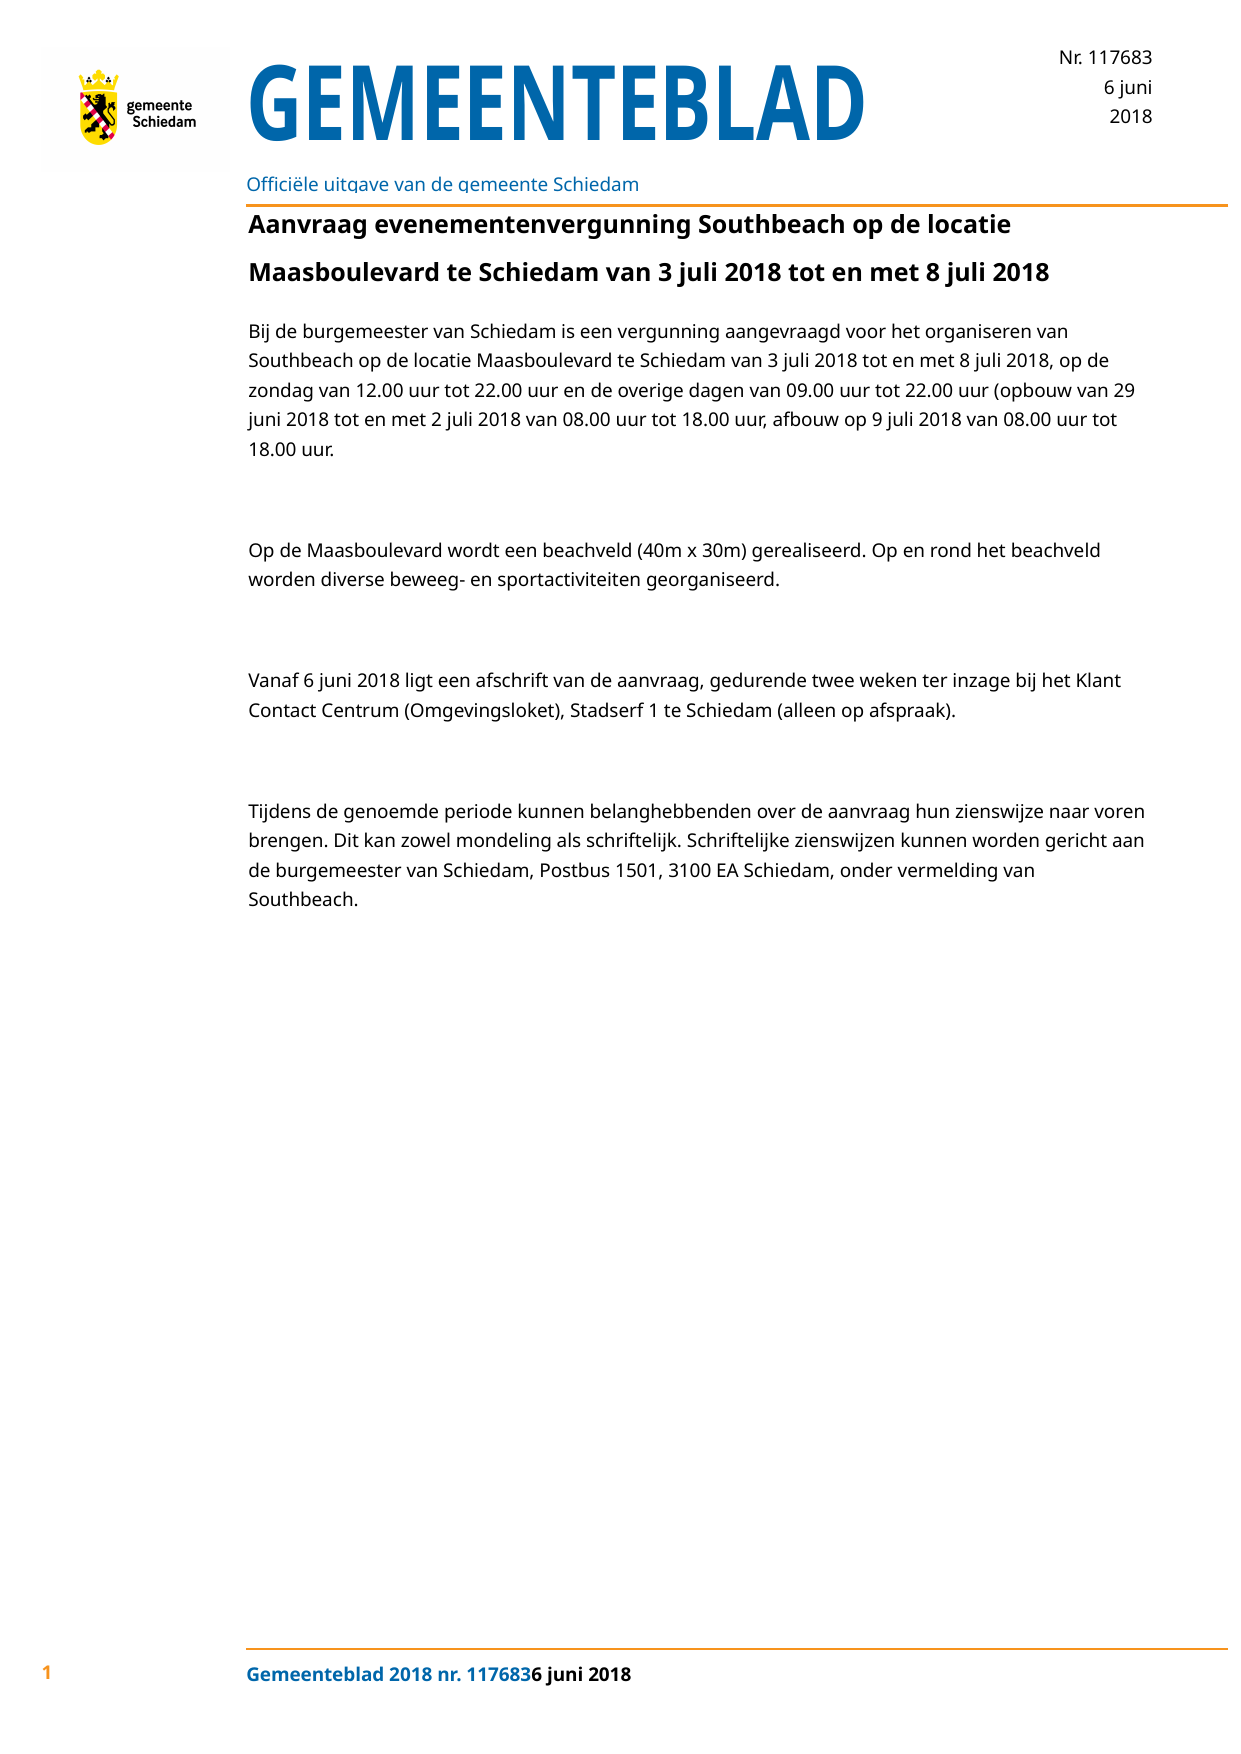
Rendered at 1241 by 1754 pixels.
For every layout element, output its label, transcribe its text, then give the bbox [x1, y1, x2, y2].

text Bij de burgemeester van Schiedam is een vergunning aangevraagd voor het organiseren van Southbeach op de locatie Maasboulevard te Schiedam van 3 juli 2018 tot en met 8 juli 2018, op de zondag van 12.00 uur tot 22.00 uur en de overige dagen van 09.00 uur tot 22.00 uur (opbouw van 29 juni 2018 tot en met 2 juli 2018 van 08.00 uur tot 18.00 uur, afbouw op 9 juli 2018 van 08.00 uur tot 18.00 uur. [248, 318, 1152, 462]
picture [41, 47, 231, 172]
text Aanvraag evenementenvergunning Southbeach op de locatie Maasboulevard te Schiedam van 3 juli 2018 tot en met 8 juli 2018 [248, 207, 1152, 288]
text Op de Maasboulevard wordt een beachveld (40m x 30m) gerealiseerd. Op en rond het beachveld worden diverse beweeg- en sportactiviteiten georganiseerd. [248, 537, 1152, 592]
text Tijdens de genoemde periode kunnen belanghebbenden over de aanvraag hun zienswijze naar voren brengen. Dit kan zowel mondeling als schriftelijk. Schriftelijke zienswijzen kunnen worden gericht aan de burgemeester van Schiedam, Postbus 1501, 3100 EA Schiedam, onder vermelding van Southbeach. [248, 798, 1152, 912]
text Vanaf 6 juni 2018 ligt een afschrift van de aanvraag, gedurende twee weken ter inzage bij het Klant Contact Centrum (Omgevingsloket), Stadserf 1 te Schiedam (alleen op afspraak). [248, 667, 1152, 723]
